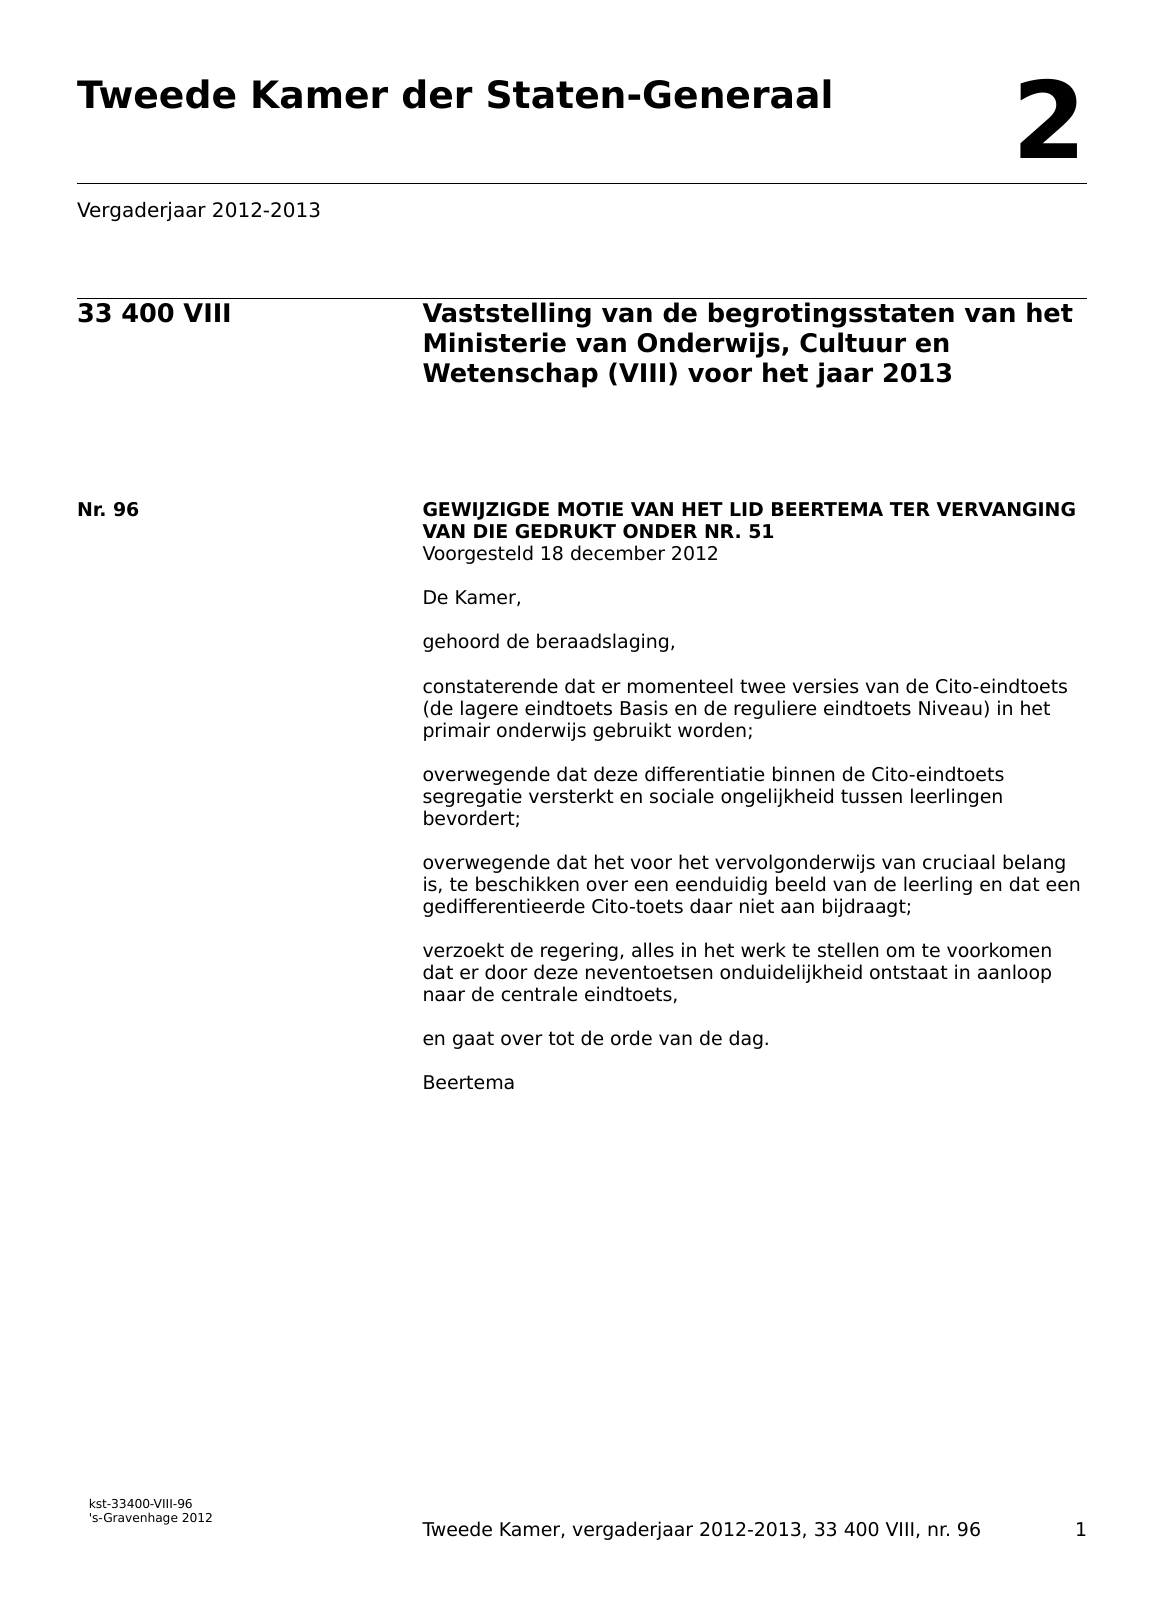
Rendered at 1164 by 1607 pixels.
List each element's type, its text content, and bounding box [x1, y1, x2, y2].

table_cell Vergaderjaar 2012-2013 [77, 184, 1087, 298]
text De Kamer, [422, 587, 1087, 609]
text overwegende dat deze differentiatie binnen de Cito-eindtoets segregatie versterkt en sociale ongelijkheid tussen leerlingen bevordert; [422, 764, 1087, 829]
text verzoekt de regering, alles in het werk te stellen om te voorkomen dat er door deze neventoetsen onduidelijkheid ontstaat in aanloop naar de centrale eindtoets, [422, 940, 1087, 1006]
table_header 2 [886, 59, 1087, 183]
subtitle 33 400 VIII Vaststelling van de begrotingsstaten van het Ministerie van Onderwijs, Cultuur en Wetenschap (VIII) voor het jaar 2013 [77, 299, 1087, 388]
text en gaat over tot de orde van de dag. [422, 1028, 1087, 1050]
text constaterende dat er momenteel twee versies van de Cito-eindtoets (de lagere eindtoets Basis en de reguliere eindtoets Niveau) in het primair onderwijs gebruikt worden; [422, 676, 1087, 741]
text gehoord de beraadslaging, [422, 631, 1087, 653]
text overwegende dat het voor het vervolgonderwijs van cruciaal belang is, te beschikken over een eenduidig beeld van de leerling en dat een gedifferentieerde Cito-toets daar niet aan bijdraagt; [422, 852, 1087, 918]
text kst-33400-VIII-96 [88, 1497, 323, 1511]
text Voorgesteld 18 december 2012 [422, 543, 1087, 565]
text Beertema [422, 1072, 1087, 1094]
text 's-Gravenhage 2012 [88, 1511, 323, 1525]
subtitle Nr. 96 GEWIJZIGDE MOTIE VAN HET LID BEERTEMA TER VERVANGING VAN DIE GEDRUKT ONDER NR. 51 [77, 499, 1087, 543]
table_header Tweede Kamer der Staten-Generaal [77, 59, 886, 183]
